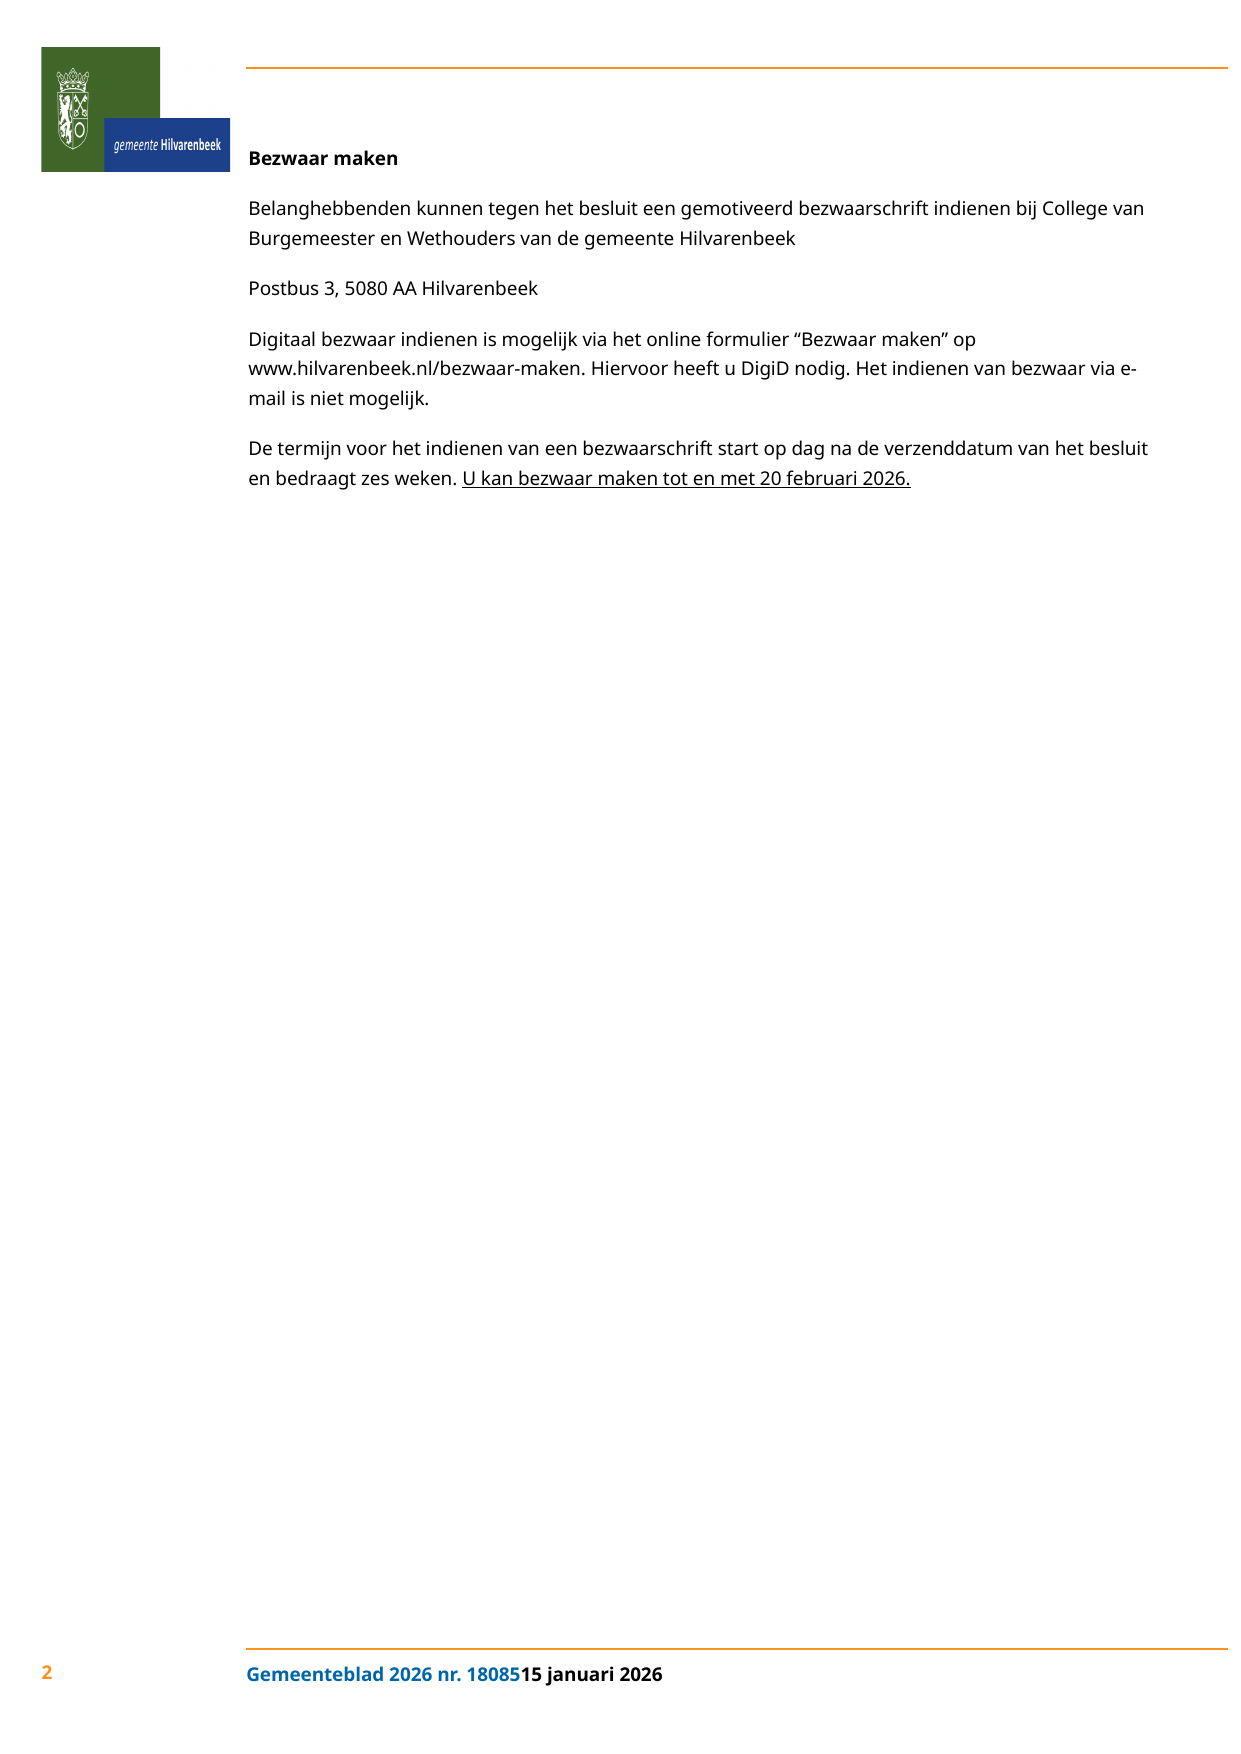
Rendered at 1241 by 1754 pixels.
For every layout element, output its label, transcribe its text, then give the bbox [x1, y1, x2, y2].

text Bezwaar maken [248, 145, 1152, 171]
text De termijn voor het indienen van een bezwaarschrift start op dag na de verzenddatum van het besluit en bedraagt zes weken. U kan bezwaar maken tot en met 20 februari 2026. [248, 436, 1152, 491]
text Postbus 3, 5080 AA Hilvarenbeek [248, 276, 1152, 301]
text Digitaal bezwaar indienen is mogelijk via het online formulier “Bezwaar maken” op www.hilvarenbeek.nl/bezwaar-maken. Hiervoor heeft u DigiD nodig. Het indienen van bezwaar via e-mail is niet mogelijk. [248, 326, 1152, 411]
picture [41, 47, 231, 172]
text Belanghebbenden kunnen tegen het besluit een gemotiveerd bezwaarschrift indienen bij College van Burgemeester en Wethouders van de gemeente Hilvarenbeek [248, 196, 1152, 251]
